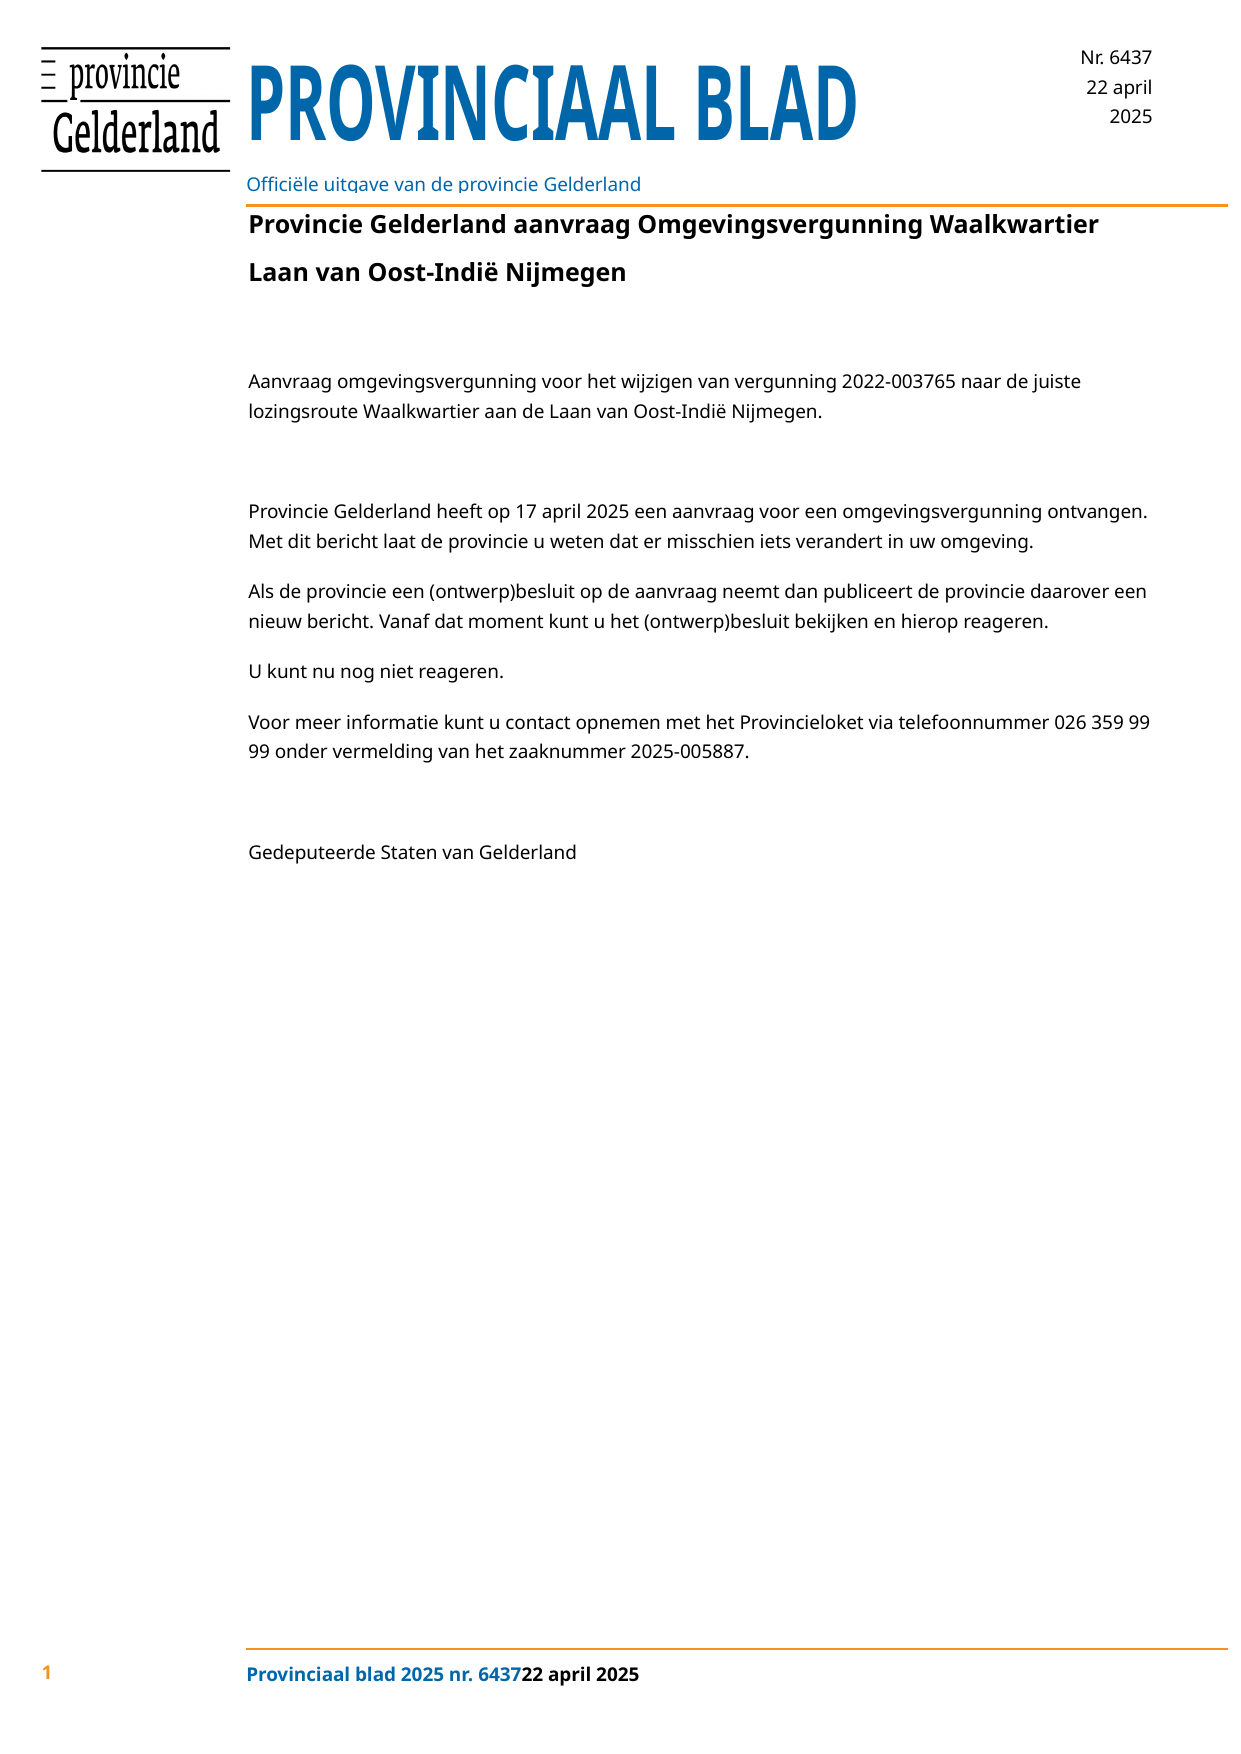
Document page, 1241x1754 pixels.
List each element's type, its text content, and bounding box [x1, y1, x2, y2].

picture [41, 47, 231, 172]
text Provincie Gelderland aanvraag Omgevingsvergunning Waalkwartier Laan van Oost-Indië Nijmegen [248, 207, 1152, 288]
text U kunt nu nog niet reageren. [248, 659, 1152, 684]
text Provincie Gelderland heeft op 17 april 2025 een aanvraag voor een omgevingsvergunning ontvangen. Met dit bericht laat de provincie u weten dat er misschien iets verandert in uw omgeving. [248, 499, 1152, 554]
text Als de provincie een (ontwerp)besluit op de aanvraag neemt dan publiceert de provincie daarover een nieuw bericht. Vanaf dat moment kunt u het (ontwerp)besluit bekijken en hierop reageren. [248, 579, 1152, 634]
text Aanvraag omgevingsvergunning voor het wijzigen van vergunning 2022-003765 naar de juiste lozingsroute Waalkwartier aan de Laan van Oost-Indië Nijmegen. [248, 368, 1152, 424]
text Gedeputeerde Staten van Gelderland [248, 839, 1152, 865]
text Voor meer informatie kunt u contact opnemen met het Provincieloket via telefoonnummer 026 359 99 99 onder vermelding van het zaaknummer 2025-005887. [248, 709, 1152, 764]
